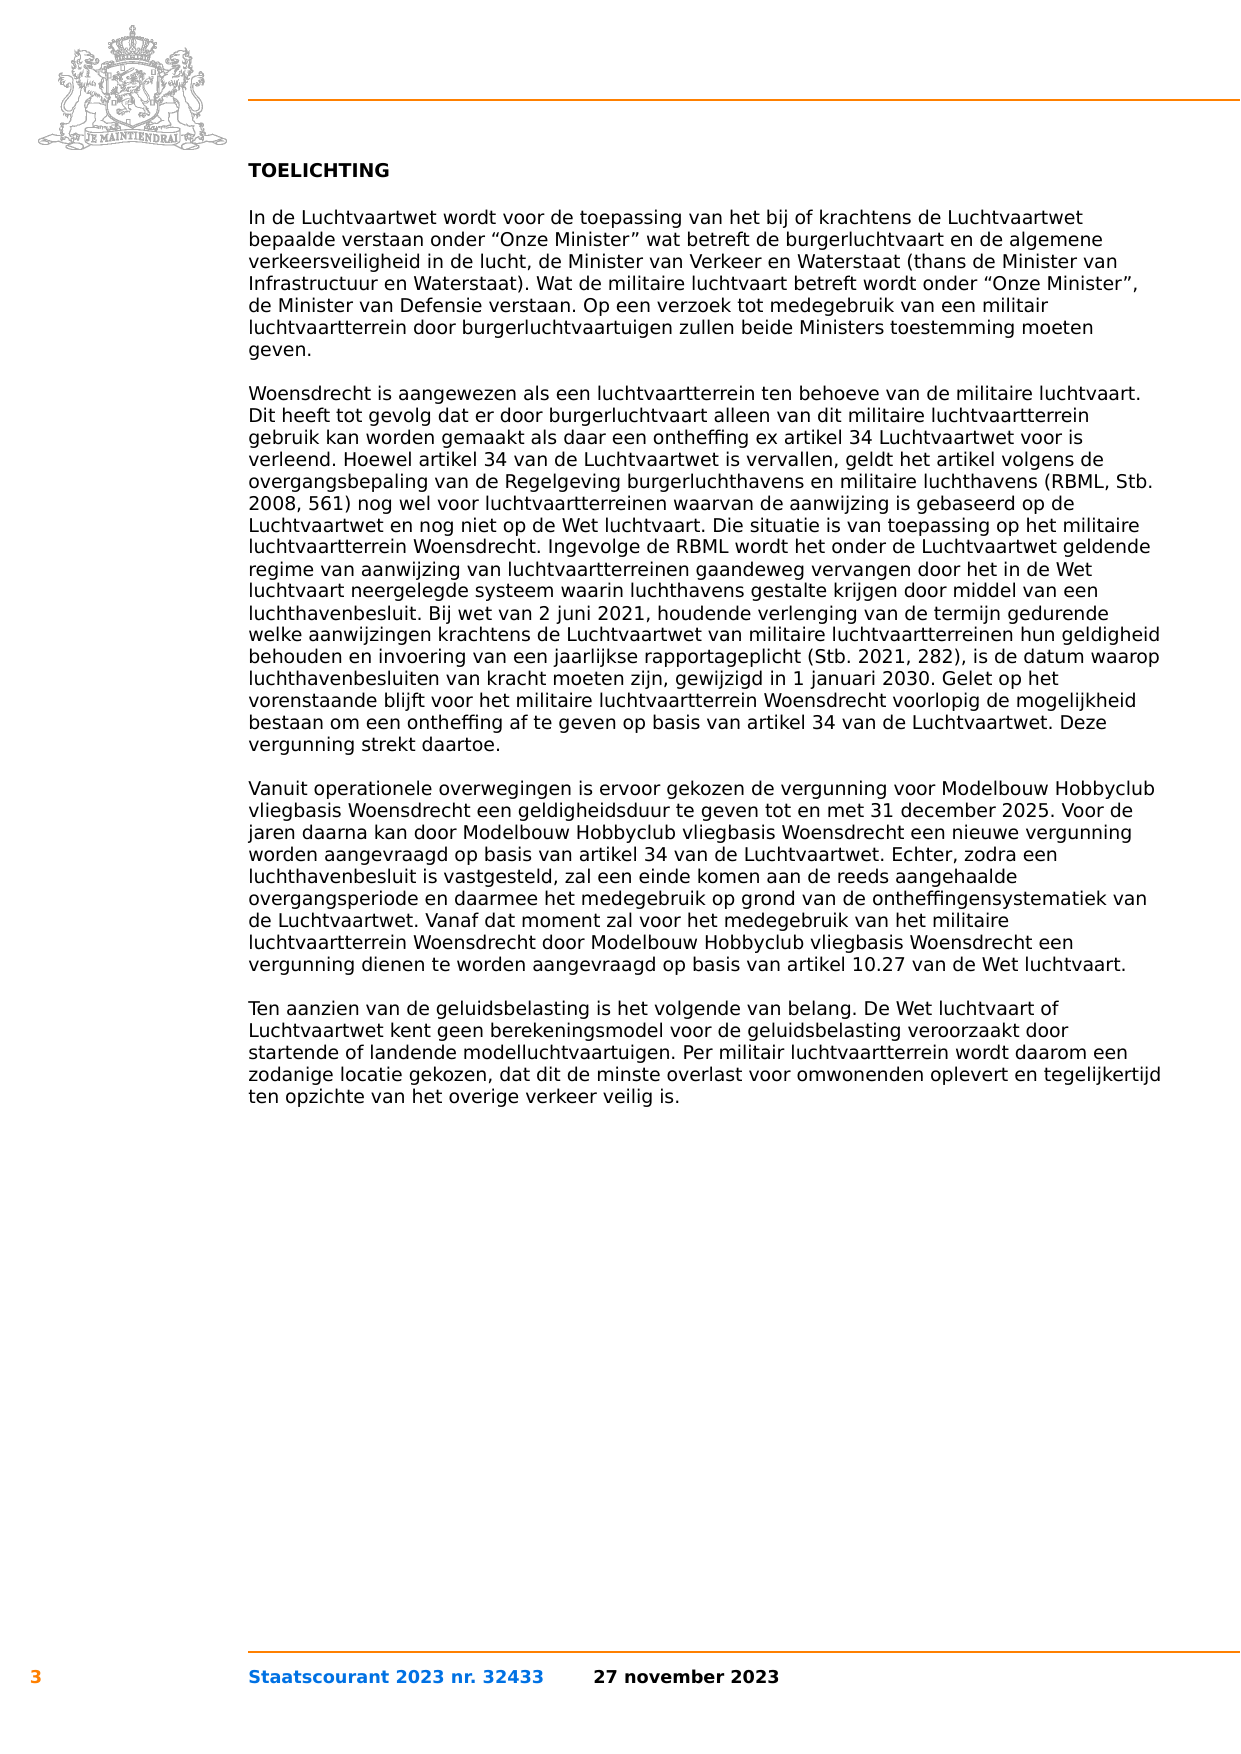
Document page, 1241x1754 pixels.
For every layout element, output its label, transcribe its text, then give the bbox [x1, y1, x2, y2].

subtitle TOELICHTING [248, 160, 1163, 182]
text In de Luchtvaartwet wordt voor de toepassing van het bij of krachtens de Luchtvaartwet bepaalde verstaan onder “Onze Minister” wat betreft de burgerluchtvaart en de algemene verkeersveiligheid in de lucht, de Minister van Verkeer en Waterstaat (thans de Minister van Infrastructuur en Waterstaat). Wat de militaire luchtvaart betreft wordt onder “Onze Minister”, de Minister van Defensie verstaan. Op een verzoek tot medegebruik van een militair luchtvaartterrein door burgerluchtvaartuigen zullen beide Ministers toestemming moeten geven. [248, 207, 1163, 361]
text Ten aanzien van de geluidsbelasting is het volgende van belang. De Wet luchtvaart of Luchtvaartwet kent geen berekeningsmodel voor de geluidsbelasting veroorzaakt door startende of landende modelluchtvaartuigen. Per militair luchtvaartterrein wordt daarom een zodanige locatie gekozen, dat dit de minste overlast voor omwonenden oplevert en tegelijkertijd ten opzichte van het overige verkeer veilig is. [248, 998, 1163, 1108]
text Woensdrecht is aangewezen als een luchtvaartterrein ten behoeve van de militaire luchtvaart. Dit heeft tot gevolg dat er door burgerluchtvaart alleen van dit militaire luchtvaartterrein gebruik kan worden gemaakt als daar een ontheffing ex artikel 34 Luchtvaartwet voor is verleend. Hoewel artikel 34 van de Luchtvaartwet is vervallen, geldt het artikel volgens de overgangsbepaling van de Regelgeving burgerluchthavens en militaire luchthavens (RBML, Stb. 2008, 561) nog wel voor luchtvaartterreinen waarvan de aanwijzing is gebaseerd op de Luchtvaartwet en nog niet op de Wet luchtvaart. Die situatie is van toepassing op het militaire luchtvaartterrein Woensdrecht. Ingevolge de RBML wordt het onder de Luchtvaartwet geldende regime van aanwijzing van luchtvaartterreinen gaandeweg vervangen door het in de Wet luchtvaart neergelegde systeem waarin luchthavens gestalte krijgen door middel van een luchthavenbesluit. Bij wet van 2 juni 2021, houdende verlenging van de termijn gedurende welke aanwijzingen krachtens de Luchtvaartwet van militaire luchtvaartterreinen hun geldigheid behouden en invoering van een jaarlijkse rapportageplicht (Stb. 2021, 282), is de datum waarop luchthavenbesluiten van kracht moeten zijn, gewijzigd in 1 januari 2030. Gelet op het vorenstaande blijft voor het militaire luchtvaartterrein Woensdrecht voorlopig de mogelijkheid bestaan om een ontheffing af te geven op basis van artikel 34 van de Luchtvaartwet. Deze vergunning strekt daartoe. [248, 383, 1163, 756]
text Vanuit operationele overwegingen is ervoor gekozen de vergunning voor Modelbouw Hobbyclub vliegbasis Woensdrecht een geldigheidsduur te geven tot en met 31 december 2025. Voor de jaren daarna kan door Modelbouw Hobbyclub vliegbasis Woensdrecht een nieuwe vergunning worden aangevraagd op basis van artikel 34 van de Luchtvaartwet. Echter, zodra een luchthavenbesluit is vastgesteld, zal een einde komen aan de reeds aangehaalde overgangsperiode en daarmee het medegebruik op grond van de ontheffingensystematiek van de Luchtvaartwet. Vanaf dat moment zal voor het medegebruik van het militaire luchtvaartterrein Woensdrecht door Modelbouw Hobbyclub vliegbasis Woensdrecht een vergunning dienen te worden aangevraagd op basis van artikel 10.27 van de Wet luchtvaart. [248, 778, 1163, 976]
picture [38, 25, 227, 150]
